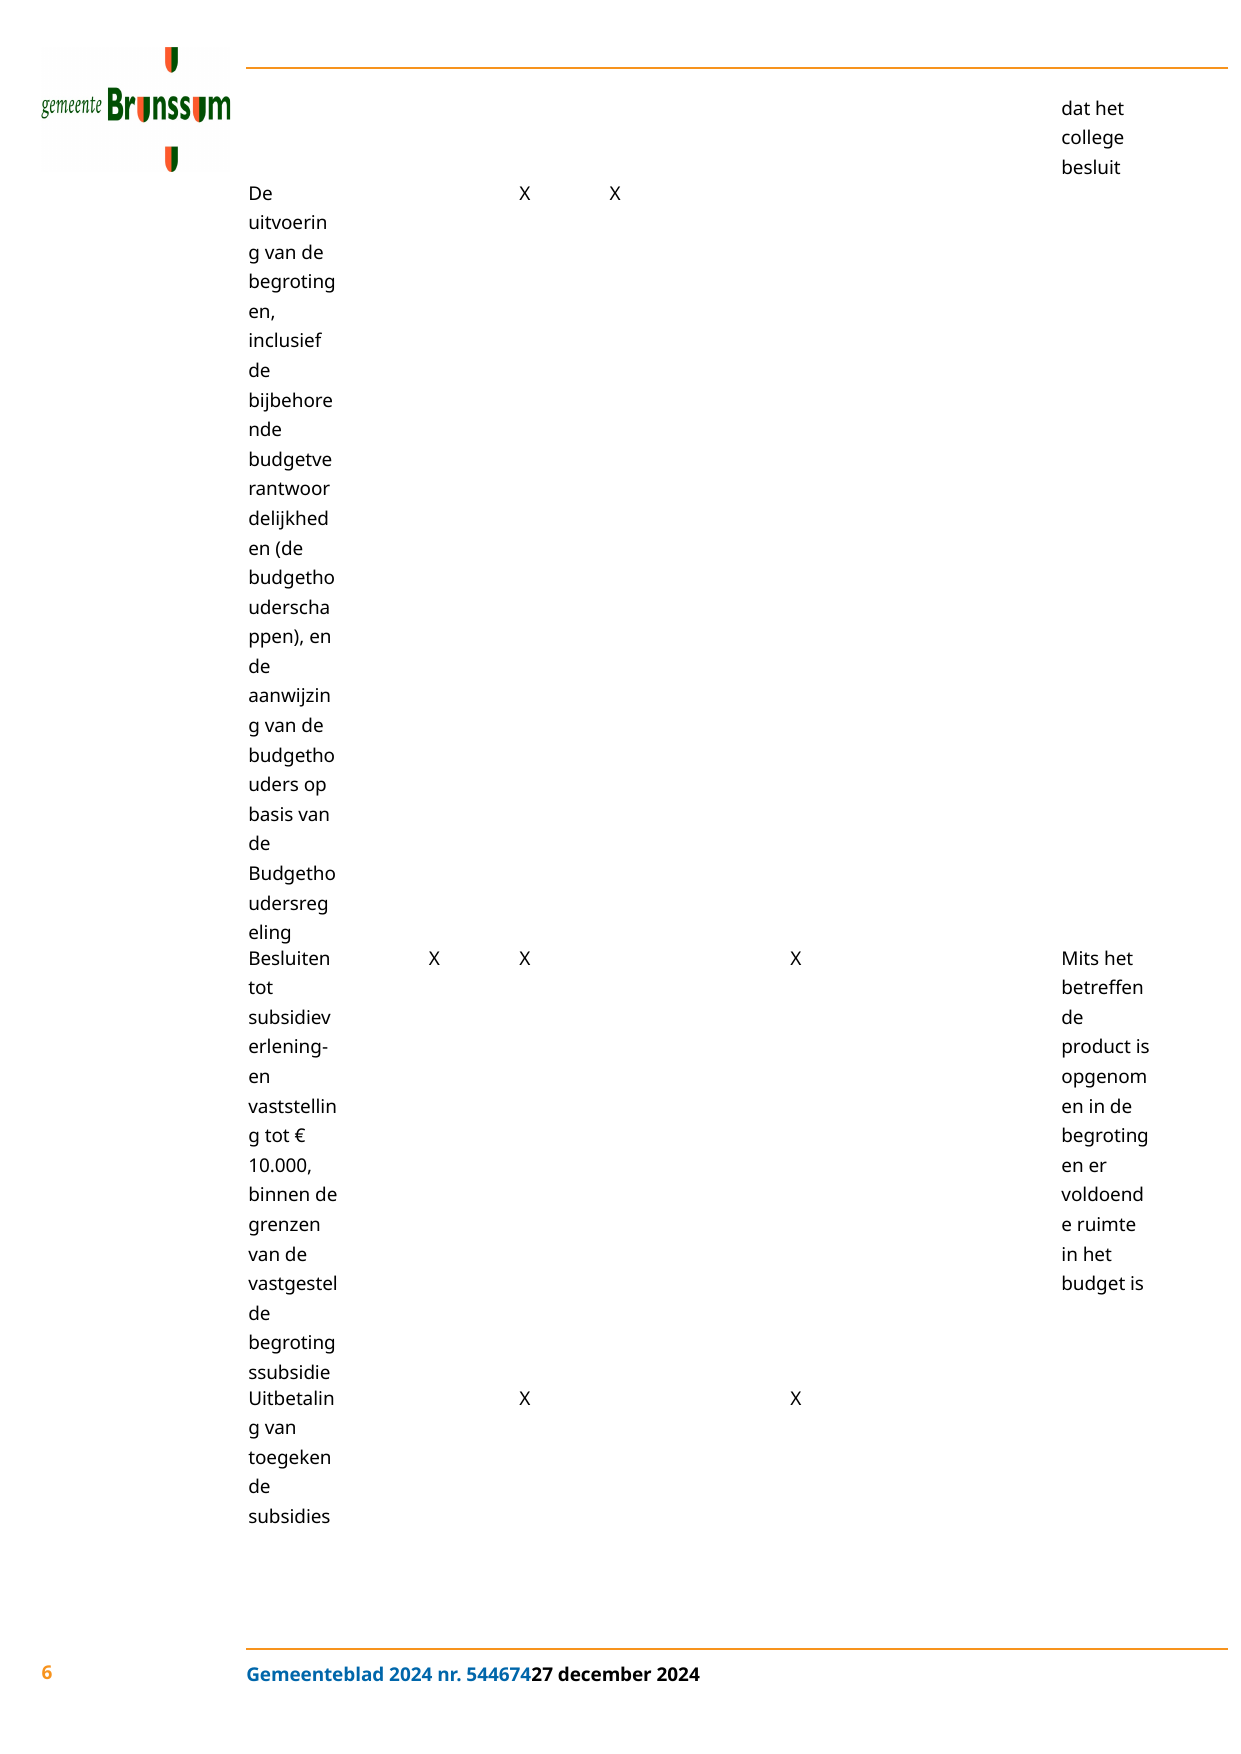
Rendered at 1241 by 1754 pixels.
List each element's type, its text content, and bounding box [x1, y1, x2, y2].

table_cell X [519, 1385, 609, 1529]
table_cell [609, 95, 700, 180]
table_cell [1061, 1385, 1152, 1529]
table_cell dat het college besluit [1061, 95, 1152, 180]
table_cell X [519, 180, 609, 945]
table_cell [609, 1385, 700, 1529]
table_cell [338, 1385, 429, 1529]
table_cell [971, 95, 1061, 180]
table_cell [248, 95, 338, 180]
table_cell [700, 95, 790, 180]
table_cell [338, 945, 429, 1385]
table_cell [609, 945, 700, 1385]
table_cell [790, 95, 881, 180]
table_cell Besluiten tot subsidieverlening- en vaststelling tot € 10.000, binnen de grenzen van de vastgestelde begrotingssubsidie [248, 945, 338, 1385]
table_cell [338, 95, 429, 180]
table_cell Mits het betreffende product is opgenomen in de begroting en er voldoende ruimte in het budget is [1061, 945, 1152, 1385]
table_cell [338, 180, 429, 945]
table_cell [700, 180, 790, 945]
table_cell [971, 945, 1061, 1385]
table_cell X [429, 945, 519, 1385]
table_cell [700, 1385, 790, 1529]
table_cell X [519, 945, 609, 1385]
table_cell De uitvoering van de begrotingen, inclusief de bijbehorende budgetverantwoordelijkheden (de budgethouderschappen), en de aanwijzing van de budgethouders op basis van de Budgethoudersregeling [248, 180, 338, 945]
table_cell [881, 945, 971, 1385]
table_cell Uitbetaling van toegekende subsidies [248, 1385, 338, 1529]
table_cell [971, 180, 1061, 945]
table_cell X [790, 945, 881, 1385]
table_cell [1061, 180, 1152, 945]
table_cell [429, 95, 519, 180]
table_cell X [609, 180, 700, 945]
table_cell [429, 180, 519, 945]
table_cell [429, 1385, 519, 1529]
picture [41, 47, 231, 172]
table_cell [790, 180, 881, 945]
table_cell [881, 95, 971, 180]
table_cell [881, 180, 971, 945]
table_cell X [790, 1385, 881, 1529]
table_cell [519, 95, 609, 180]
table_cell [971, 1385, 1061, 1529]
table_cell [881, 1385, 971, 1529]
table_cell [700, 945, 790, 1385]
